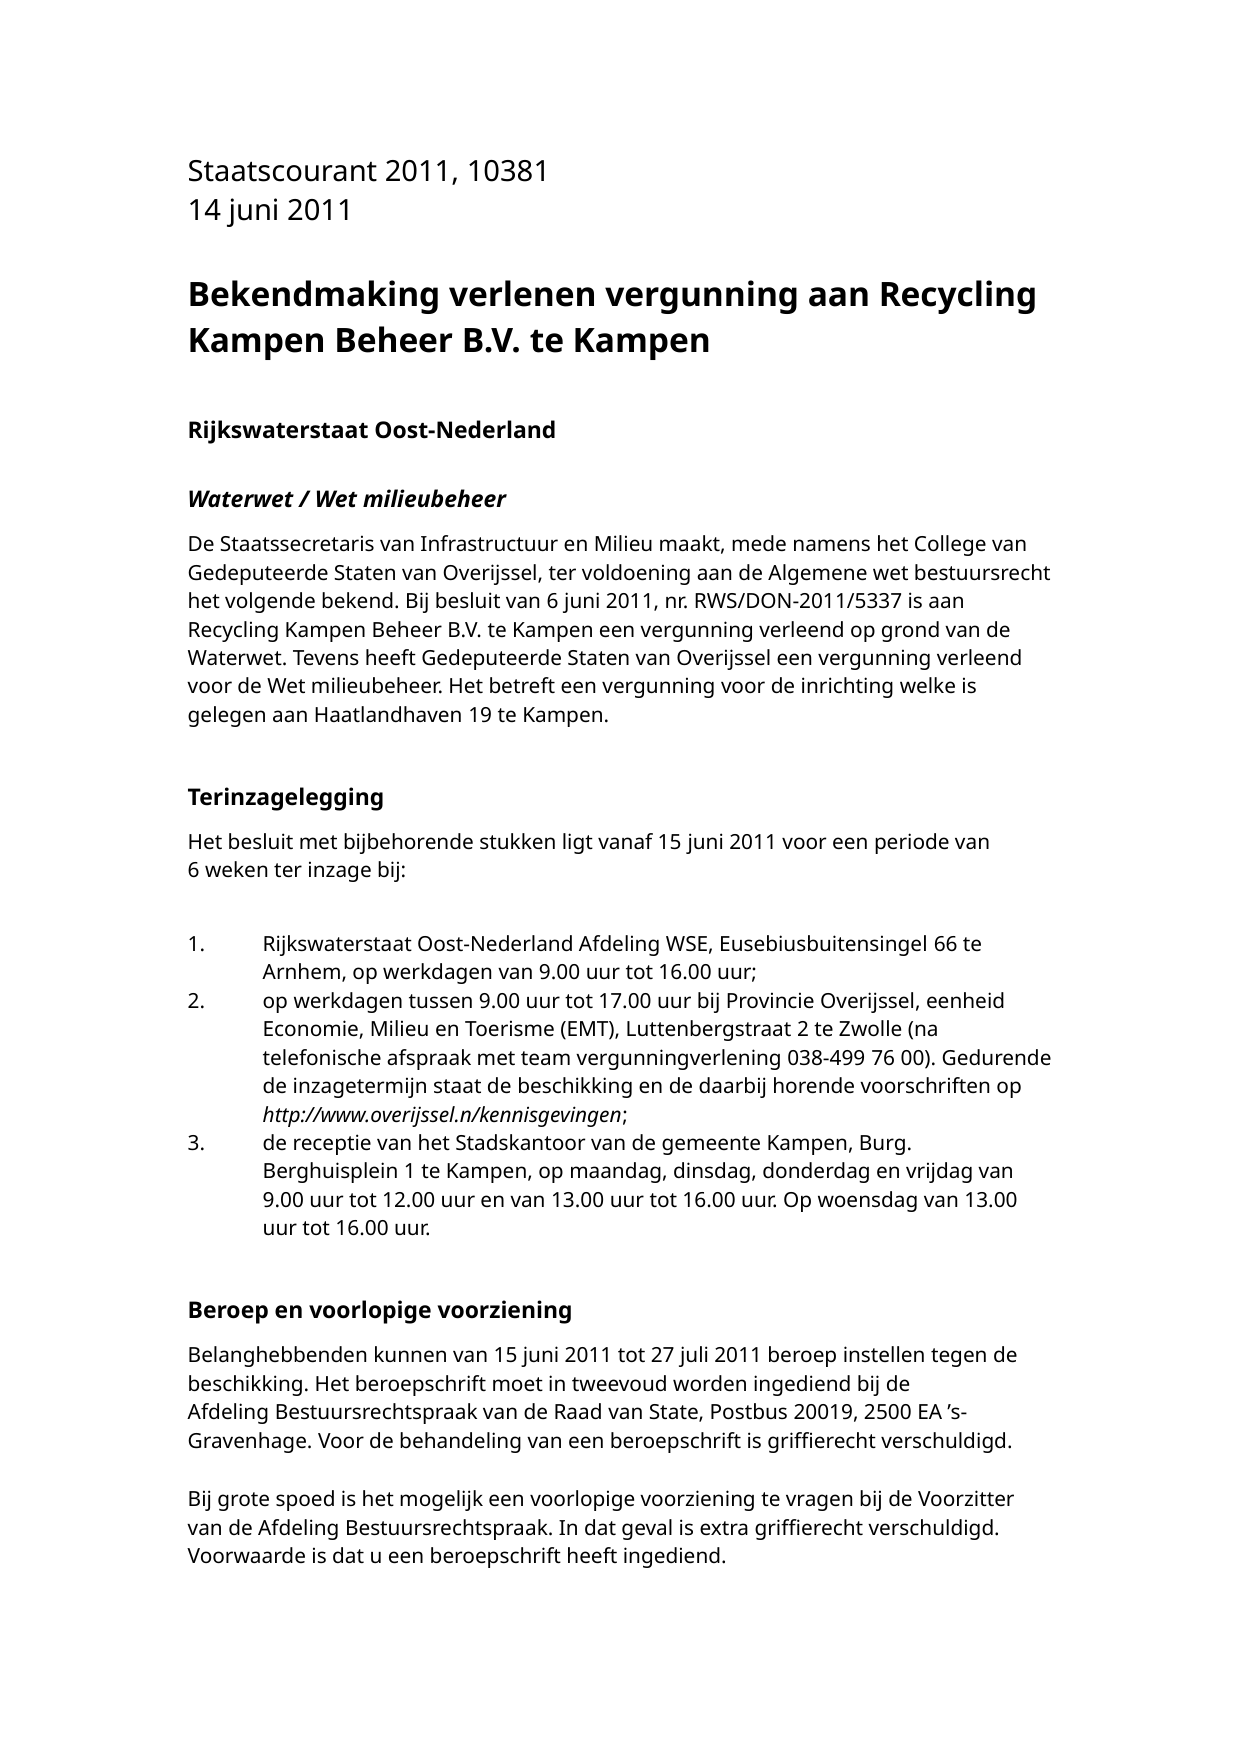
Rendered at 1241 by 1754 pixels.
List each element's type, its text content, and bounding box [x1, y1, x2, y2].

list de receptie van het Stadskantoor van de gemeente Kampen, Burg. Berghuisplein 1 te Kampen, op maandag, dinsdag, donderdag en vrijdag van 9.00 uur tot 12.00 uur en van 13.00 uur tot 16.00 uur. Op woensdag van 13.00 uur tot 16.00 uur. [187, 1128, 1053, 1242]
subtitle Rijkswaterstaat Oost-Nederland [187, 414, 1053, 446]
subtitle Beroep en voorlopige voorziening [187, 1294, 1053, 1326]
text 14 juni 2011 [187, 190, 1053, 229]
subtitle Bekendmaking verlenen vergunning aan Recycling Kampen Beheer B.V. te Kampen [187, 271, 1053, 362]
subtitle Terinzagelegging [187, 781, 1053, 812]
text Staatscourant 2011, 10381 [187, 150, 1053, 190]
text De Staatssecretaris van Infrastructuur en Milieu maakt, mede namens het College van Gedeputeerde Staten van Overijssel, ter voldoening aan de Algemene wet bestuursrecht het volgende bekend. Bij besluit van 6 juni 2011, nr. RWS/DON-2011/5337 is aan Recycling Kampen Beheer B.V. te Kampen een vergunning verleend op grond van de Waterwet. Tevens heeft Gedeputeerde Staten van Overijssel een vergunning verleend voor de Wet milieubeheer. Het betreft een vergunning voor de inrichting welke is gelegen aan Haatlandhaven 19 te Kampen. [187, 529, 1053, 728]
text Belanghebbenden kunnen van 15 juni 2011 tot 27 juli 2011 beroep instellen tegen de beschikking. Het beroepschrift moet in tweevoud worden ingediend bij de Afdeling Bestuursrechtspraak van de Raad van State, Postbus 20019, 2500 EA ’s-Gravenhage. Voor de behandeling van een beroepschrift is griffierecht verschuldigd. [187, 1341, 1053, 1454]
text Het besluit met bijbehorende stukken ligt vanaf 15 juni 2011 voor een periode van 6 weken ter inzage bij: [187, 827, 1053, 884]
list Rijkswaterstaat Oost-Nederland Afdeling WSE, Eusebiusbuitensingel 66 te Arnhem, op werkdagen van 9.00 uur tot 16.00 uur; [187, 929, 1053, 986]
text Bij grote spoed is het mogelijk een voorlopige voorziening te vragen bij de Voorzitter van de Afdeling Bestuursrechtspraak. In dat geval is extra griffierecht verschuldigd. Voorwaarde is dat u een beroepschrift heeft ingediend. [187, 1484, 1053, 1570]
subtitle Waterwet / Wet milieubeheer [187, 483, 1053, 514]
list op werkdagen tussen 9.00 uur tot 17.00 uur bij Provincie Overijssel, eenheid Economie, Milieu en Toerisme (EMT), Luttenbergstraat 2 te Zwolle (na telefonische afspraak met team vergunningverlening 038-499 76 00). Gedurende de inzagetermijn staat de beschikking en de daarbij horende voorschriften op http://www.overijssel.n/kennisgevingen; [187, 986, 1053, 1128]
